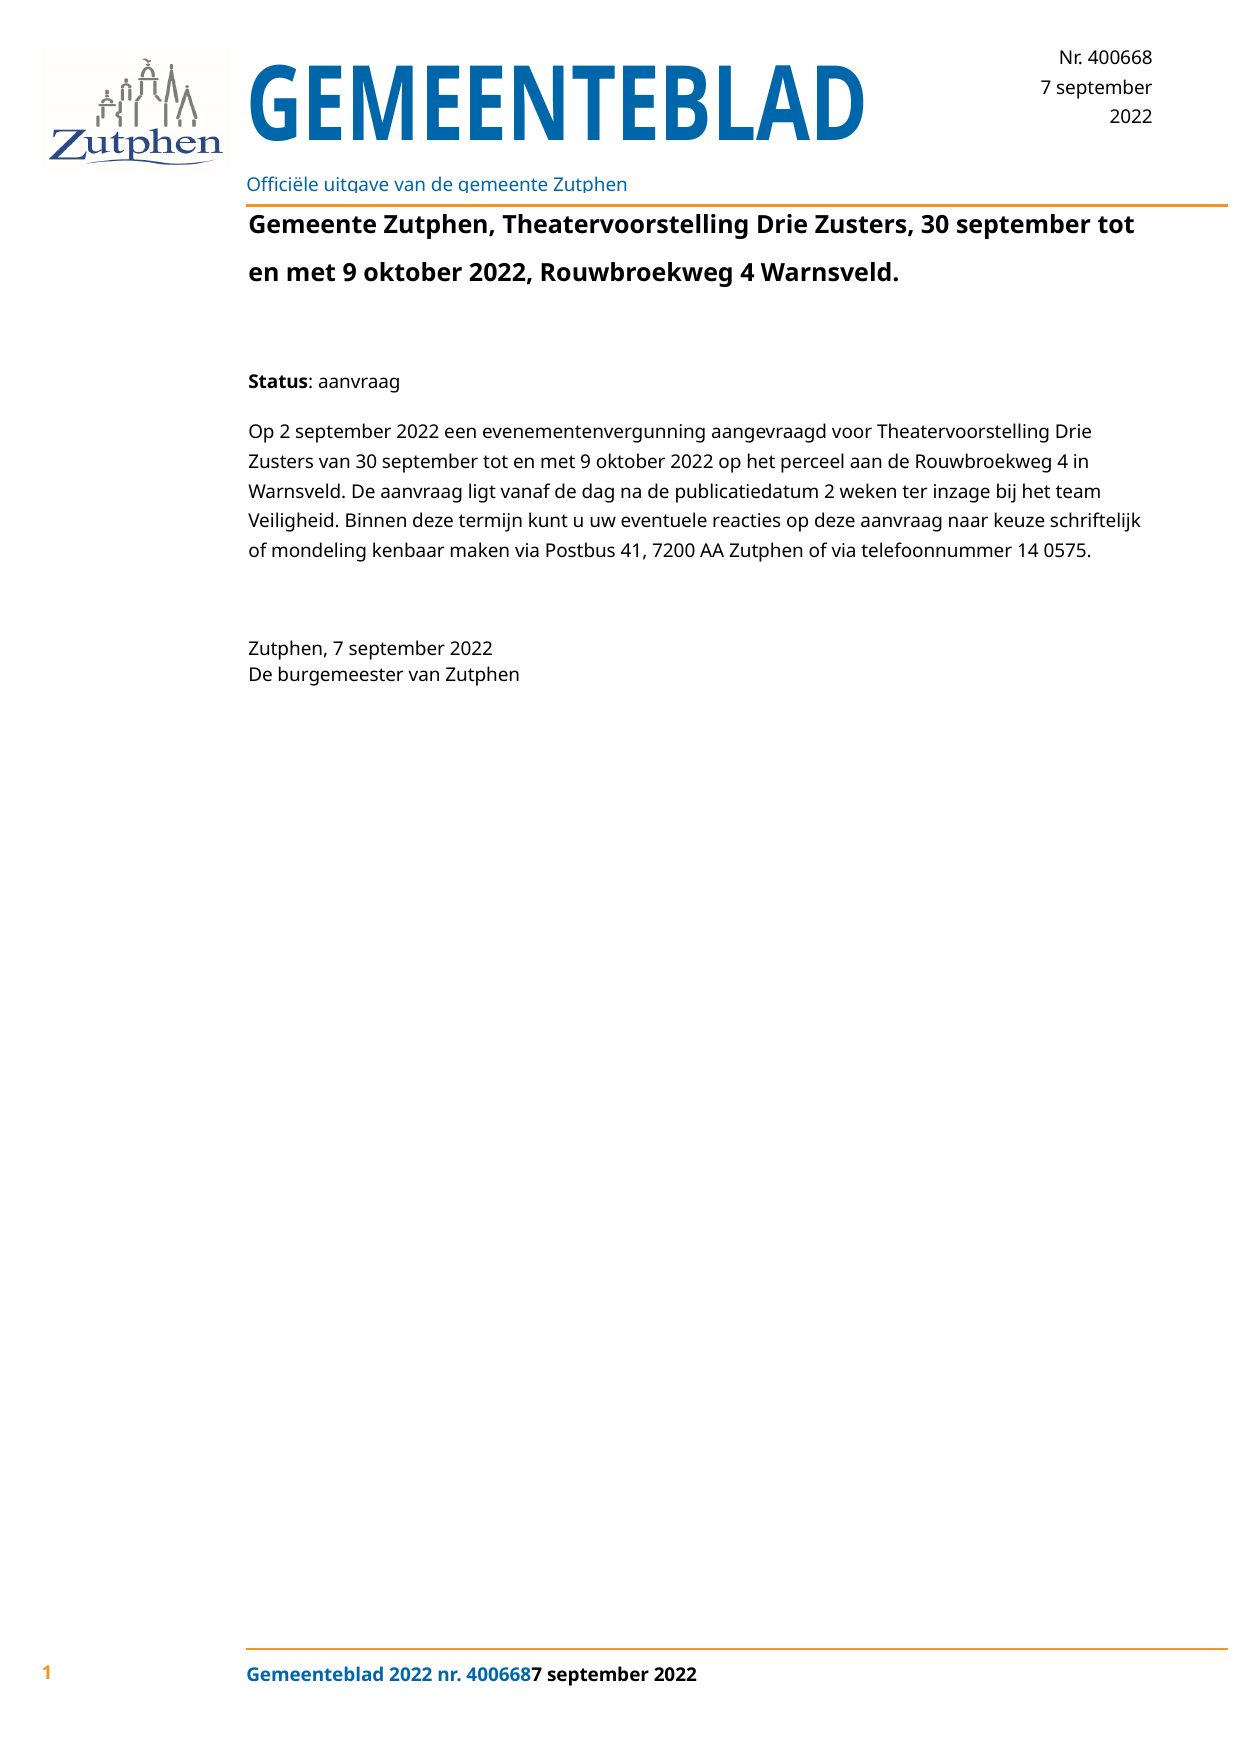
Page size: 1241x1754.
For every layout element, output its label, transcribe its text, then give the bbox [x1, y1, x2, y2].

text Status: aanvraag [248, 368, 1152, 394]
text Gemeente Zutphen, Theatervoorstelling Drie Zusters, 30 september tot en met 9 oktober 2022, Rouwbroekweg 4 Warnsveld. [248, 207, 1152, 288]
picture [41, 47, 231, 172]
text Zutphen, 7 september 2022 [248, 635, 1152, 661]
text Op 2 september 2022 een evenementenvergunning aangevraagd voor Theatervoorstelling Drie Zusters van 30 september tot en met 9 oktober 2022 op het perceel aan de Rouwbroekweg 4 in Warnsveld. De aanvraag ligt vanaf de dag na de publicatiedatum 2 weken ter inzage bij het team Veiligheid. Binnen deze termijn kunt u uw eventuele reacties op deze aanvraag naar keuze schriftelijk of mondeling kenbaar maken via Postbus 41, 7200 AA Zutphen of via telefoonnummer 14 0575. [248, 419, 1152, 563]
text De burgemeester van Zutphen [248, 661, 1152, 687]
